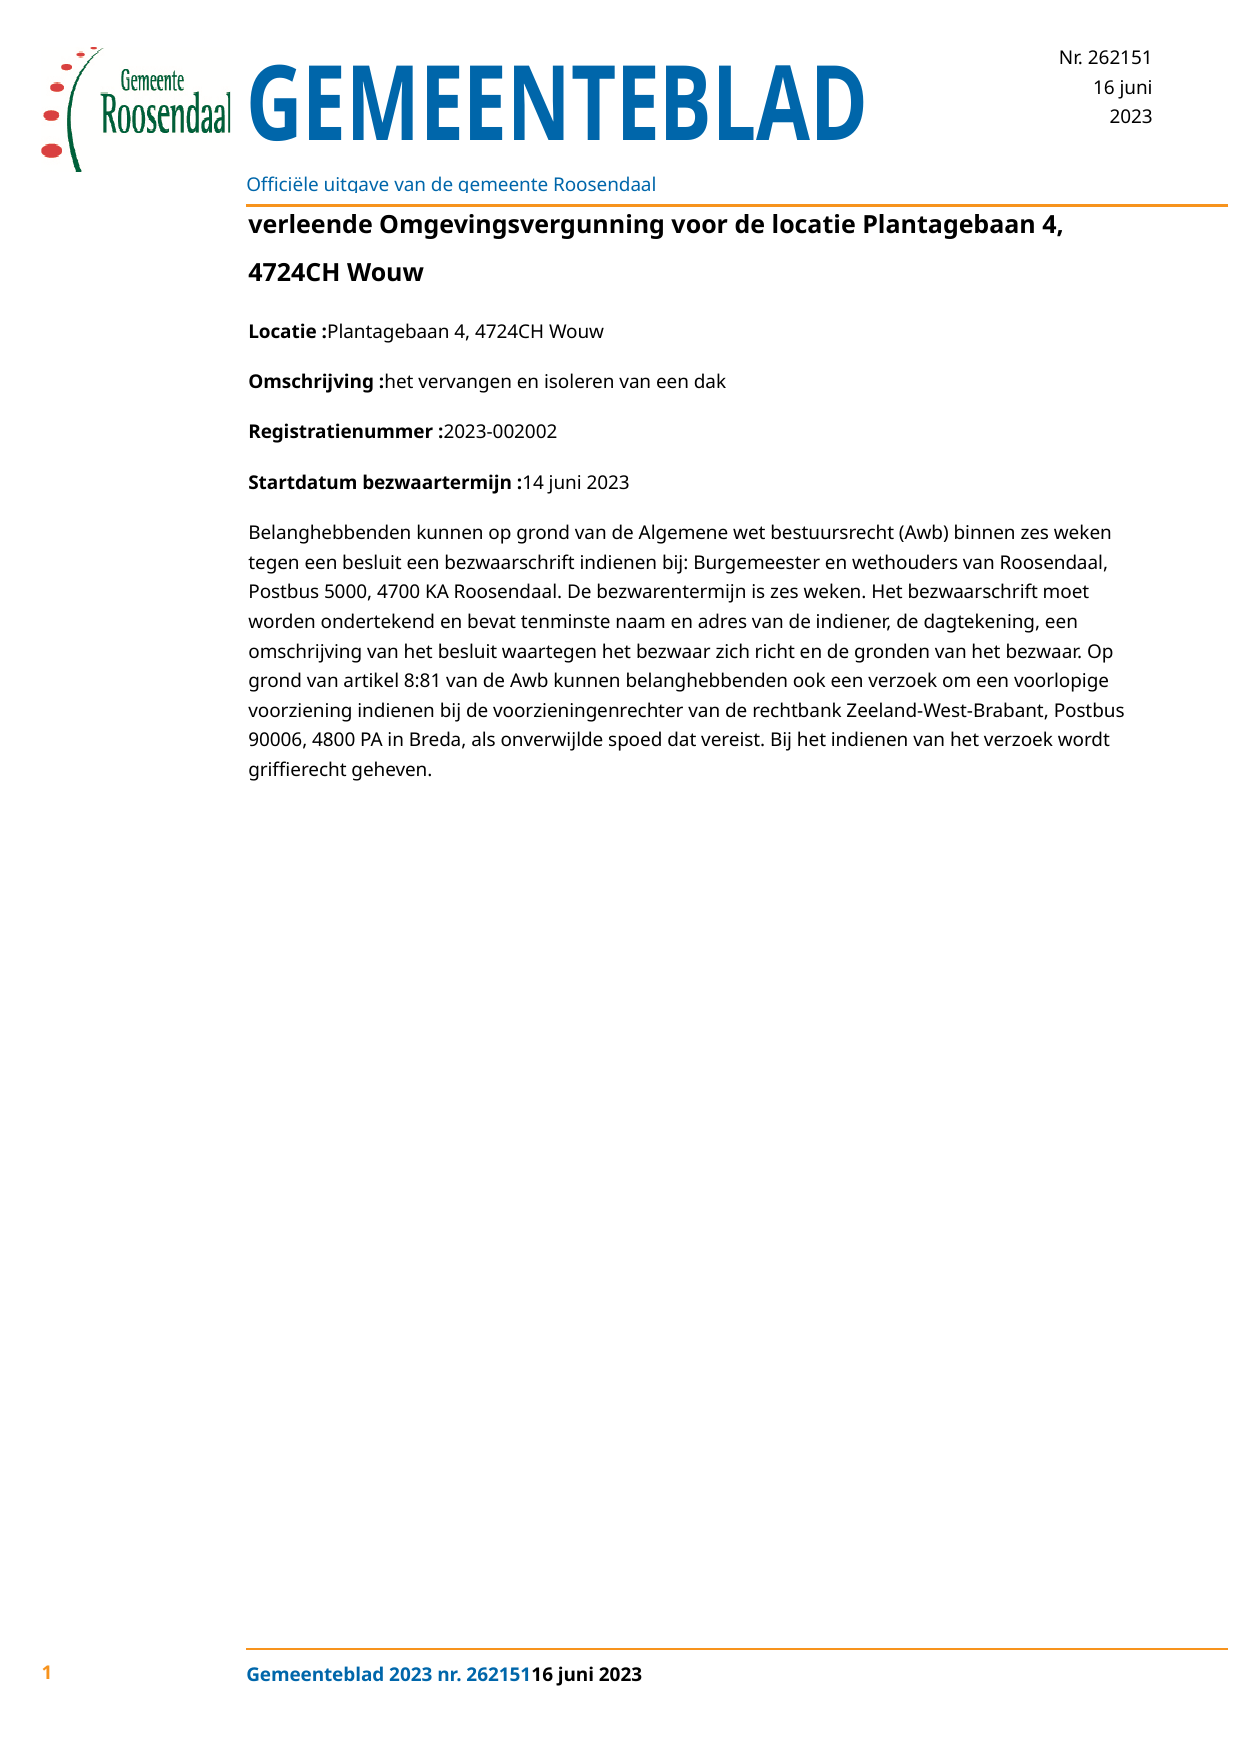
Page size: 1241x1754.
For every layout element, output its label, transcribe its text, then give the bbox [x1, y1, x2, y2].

text Belanghebbenden kunnen op grond van de Algemene wet bestuursrecht (Awb) binnen zes weken tegen een besluit een bezwaarschrift indienen bij: Burgemeester en wethouders van Roosendaal, Postbus 5000, 4700 KA Roosendaal. De bezwarentermijn is zes weken. Het bezwaarschrift moet worden ondertekend en bevat tenminste naam en adres van de indiener, de dagtekening, een omschrijving van het besluit waartegen het bezwaar zich richt en de gronden van het bezwaar. Op grond van artikel 8:81 van de Awb kunnen belanghebbenden ook een verzoek om een voorlopige voorziening indienen bij de voorzieningenrechter van de rechtbank Zeeland-West-Brabant, Postbus 90006, 4800 PA in Breda, als onverwijlde spoed dat vereist. Bij het indienen van het verzoek wordt griffierecht geheven. [248, 519, 1152, 782]
picture [41, 47, 231, 172]
text Registratienummer :2023-002002 [248, 419, 1152, 444]
text Startdatum bezwaartermijn :14 juni 2023 [248, 469, 1152, 495]
text verleende Omgevingsvergunning voor de locatie Plantagebaan 4, 4724CH Wouw [248, 207, 1152, 288]
text Locatie :Plantagebaan 4, 4724CH Wouw [248, 318, 1152, 344]
text Omschrijving :het vervangen en isoleren van een dak [248, 368, 1152, 394]
